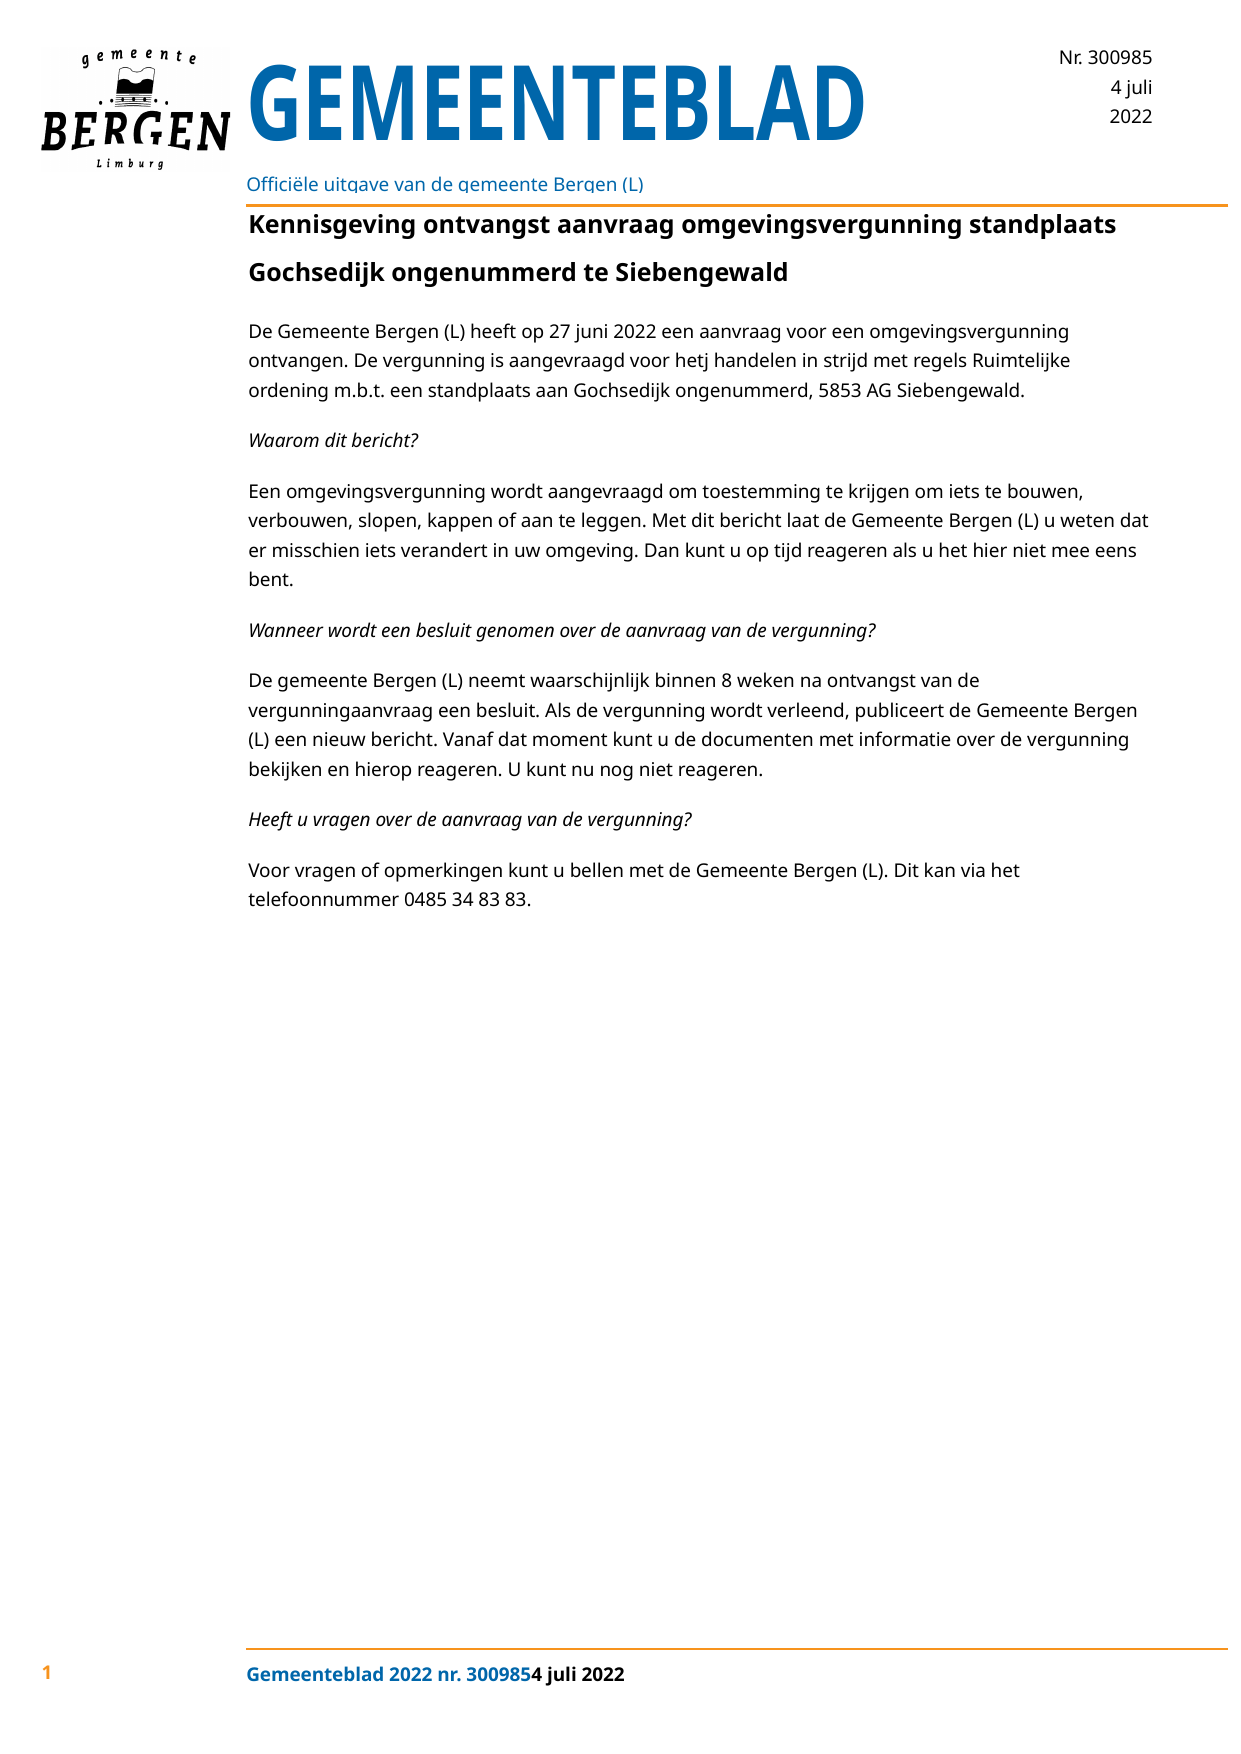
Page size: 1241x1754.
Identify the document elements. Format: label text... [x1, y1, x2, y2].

text Een omgevingsvergunning wordt aangevraagd om toestemming te krijgen om iets te bouwen, verbouwen, slopen, kappen of aan te leggen. Met dit bericht laat de Gemeente Bergen (L) u weten dat er misschien iets verandert in uw omgeving. Dan kunt u op tijd reageren als u het hier niet mee eens bent. [248, 478, 1152, 592]
text Wanneer wordt een besluit genomen over de aanvraag van de vergunning? [248, 617, 1152, 643]
text Waarom dit bericht? [248, 427, 1152, 453]
text De Gemeente Bergen (L) heeft op 27 juni 2022 een aanvraag voor een omgevingsvergunning ontvangen. De vergunning is aangevraagd voor hetj handelen in strijd met regels Ruimtelijke ordening m.b.t. een standplaats aan Gochsedijk ongenummerd, 5853 AG Siebengewald. [248, 318, 1152, 403]
text Heeft u vragen over de aanvraag van de vergunning? [248, 807, 1152, 832]
text Kennisgeving ontvangst aanvraag omgevingsvergunning standplaats Gochsedijk ongenummerd te Siebengewald [248, 207, 1152, 288]
text De gemeente Bergen (L) neemt waarschijnlijk binnen 8 weken na ontvangst van de vergunningaanvraag een besluit. Als de vergunning wordt verleend, publiceert de Gemeente Bergen (L) een nieuw bericht. Vanaf dat moment kunt u de documenten met informatie over de vergunning bekijken en hierop reageren. U kunt nu nog niet reageren. [248, 667, 1152, 782]
text Voor vragen of opmerkingen kunt u bellen met de Gemeente Bergen (L). Dit kan via het telefoonnummer 0485 34 83 83. [248, 857, 1152, 912]
picture [41, 47, 231, 172]
